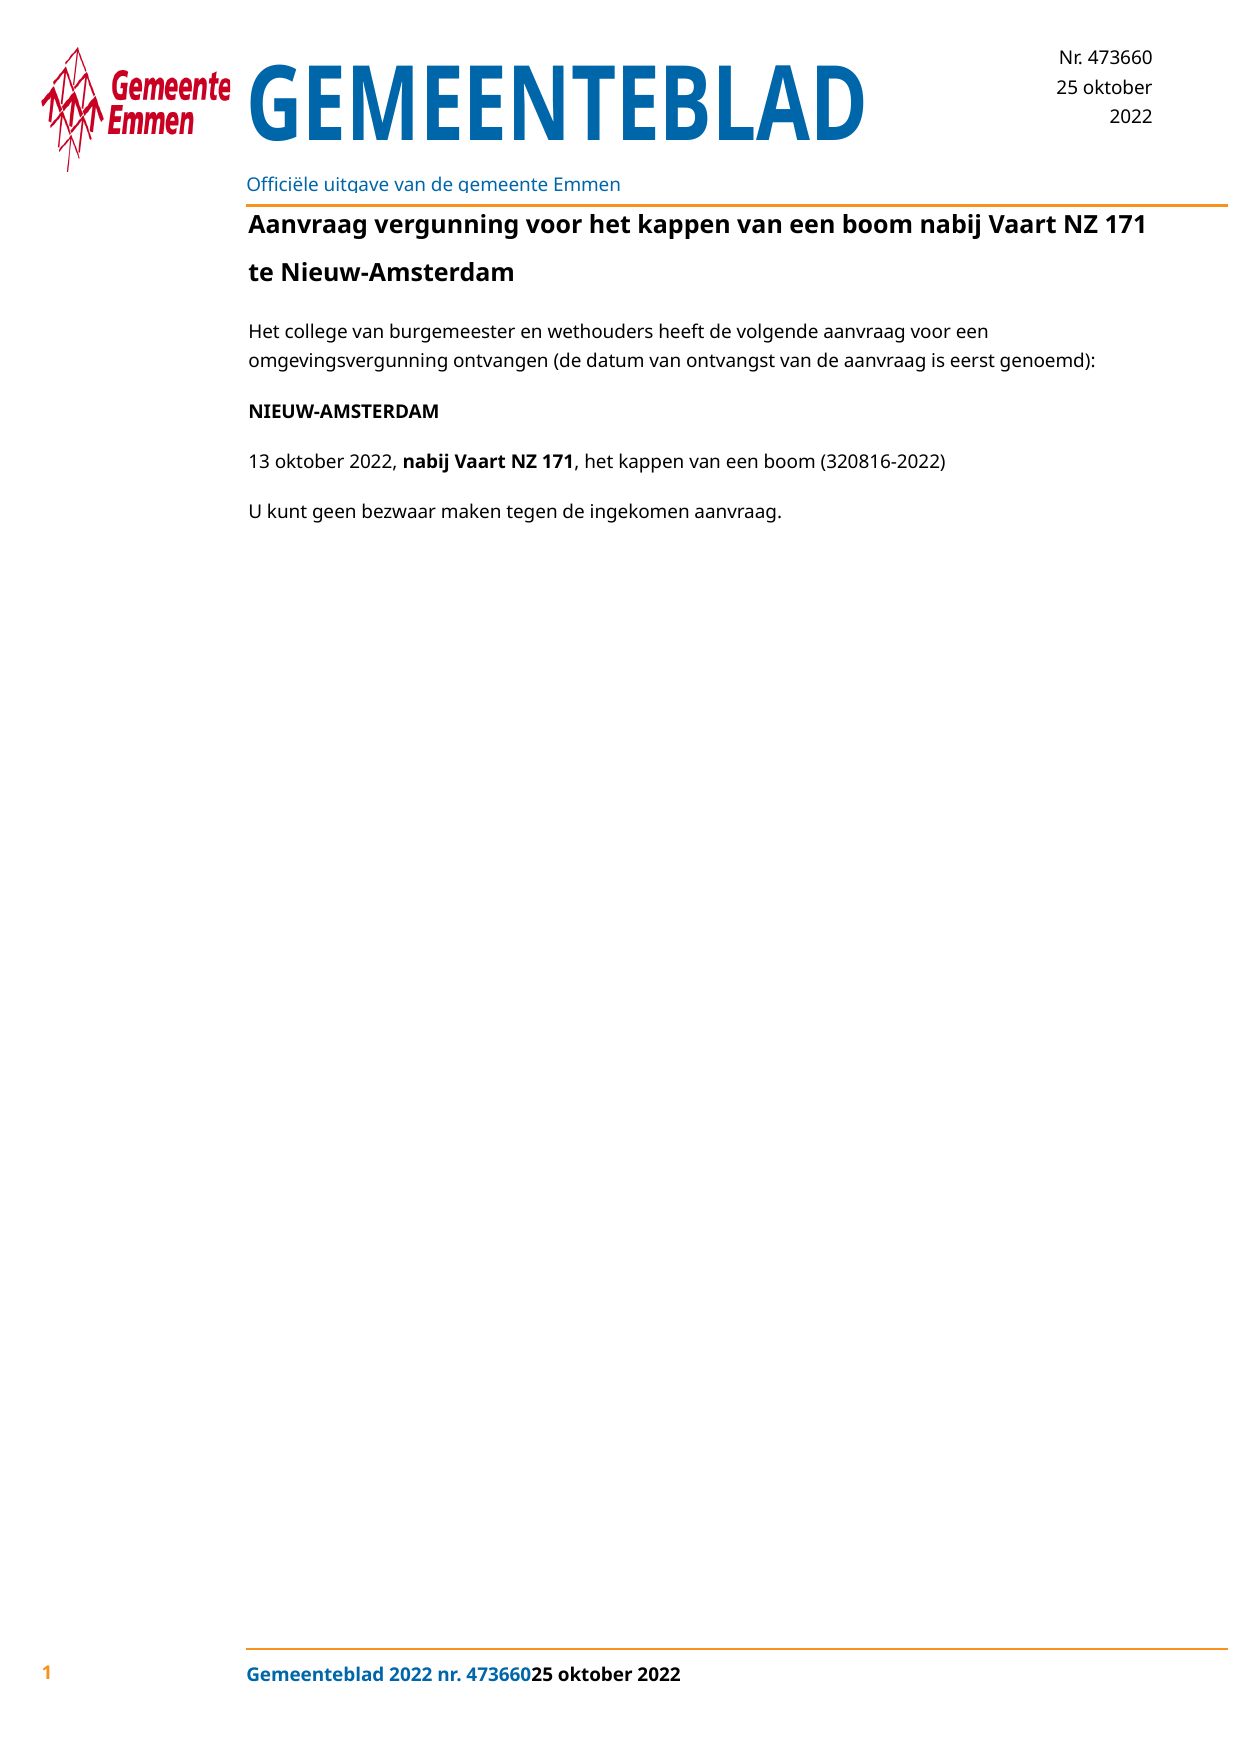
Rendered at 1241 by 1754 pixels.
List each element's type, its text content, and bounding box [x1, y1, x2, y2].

text NIEUW-AMSTERDAM [248, 398, 1152, 424]
text Het college van burgemeester en wethouders heeft de volgende aanvraag voor een omgevingsvergunning ontvangen (de datum van ontvangst van de aanvraag is eerst genoemd): [248, 318, 1152, 373]
text 13 oktober 2022, nabij Vaart NZ 171, het kappen van een boom (320816-2022) [248, 448, 1152, 474]
text Aanvraag vergunning voor het kappen van een boom nabij Vaart NZ 171 te Nieuw-Amsterdam [248, 207, 1152, 288]
text U kunt geen bezwaar maken tegen de ingekomen aanvraag. [248, 499, 1152, 524]
picture [41, 47, 231, 172]
